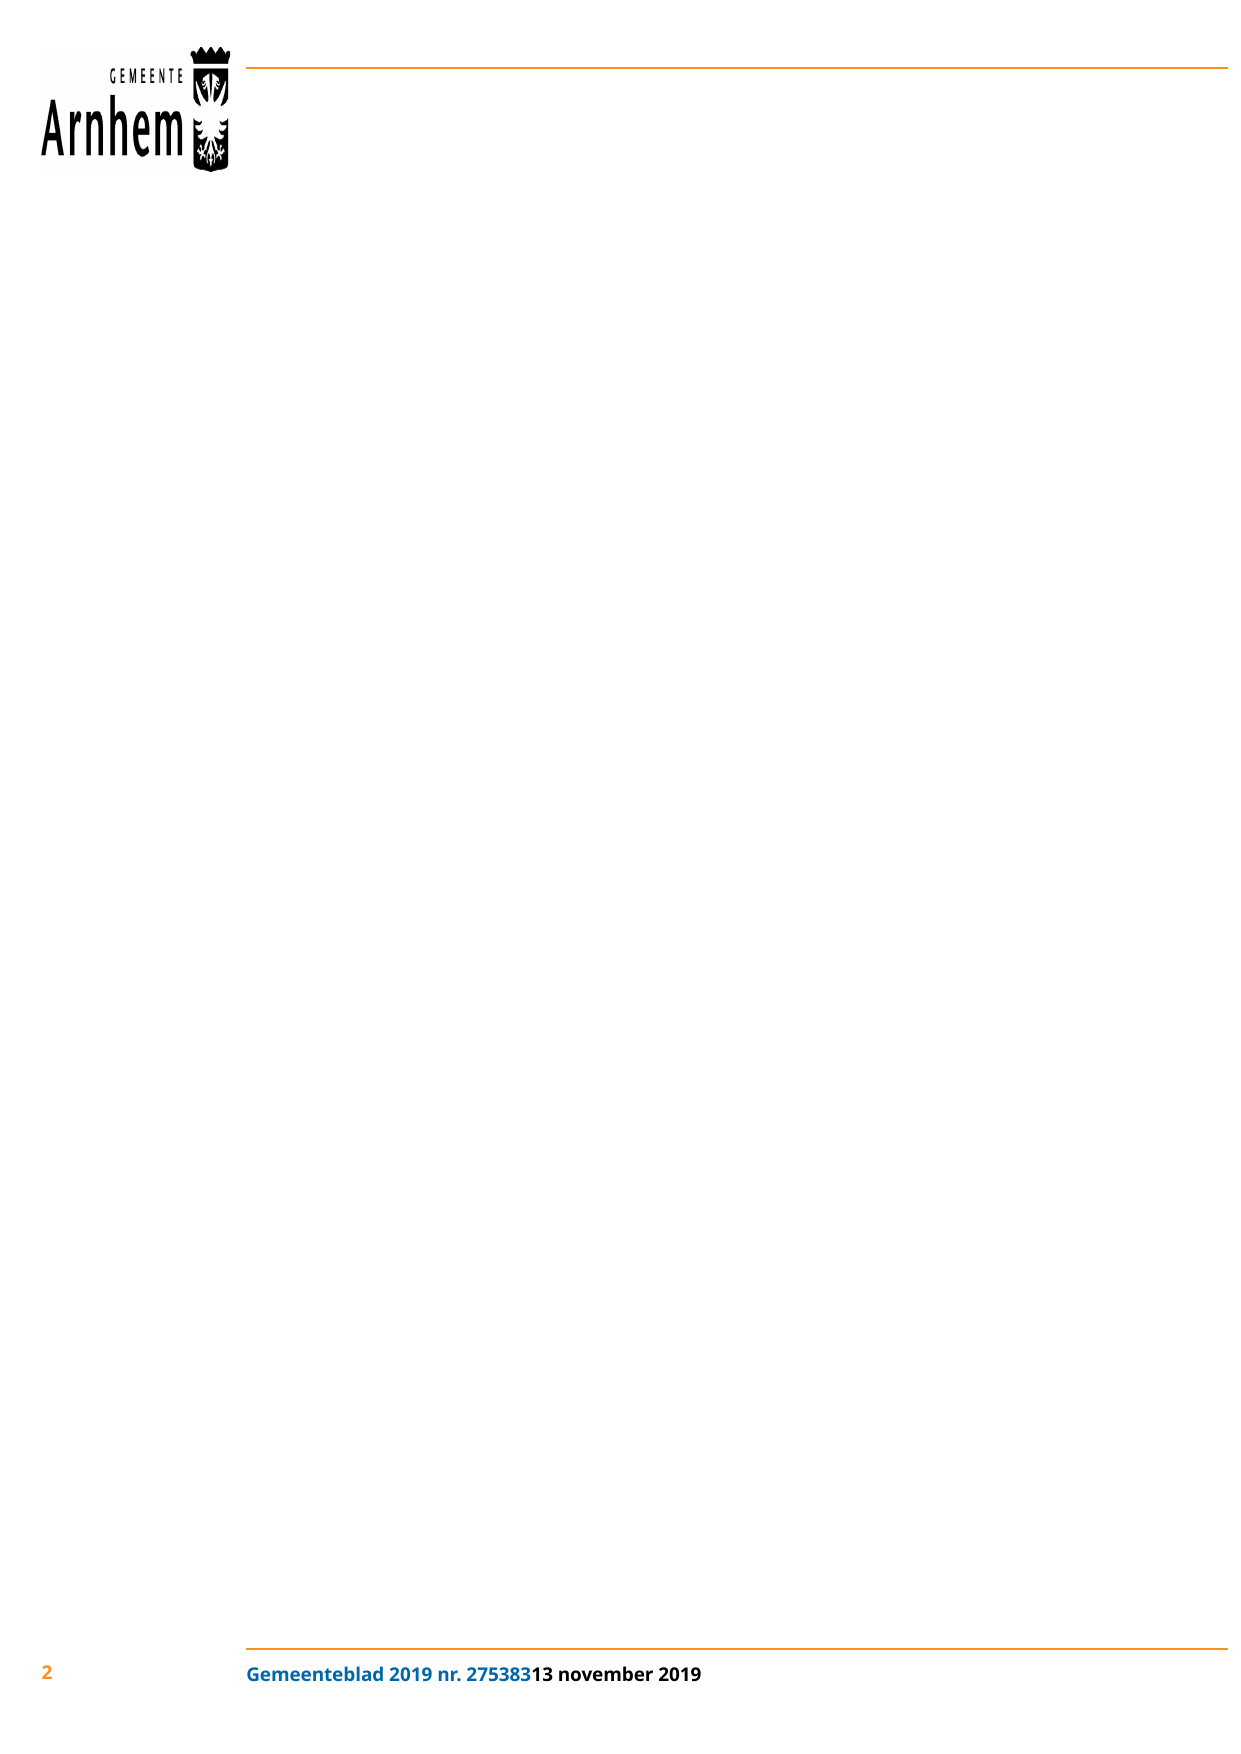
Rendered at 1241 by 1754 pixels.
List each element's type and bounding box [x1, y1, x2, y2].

picture [41, 47, 231, 172]
